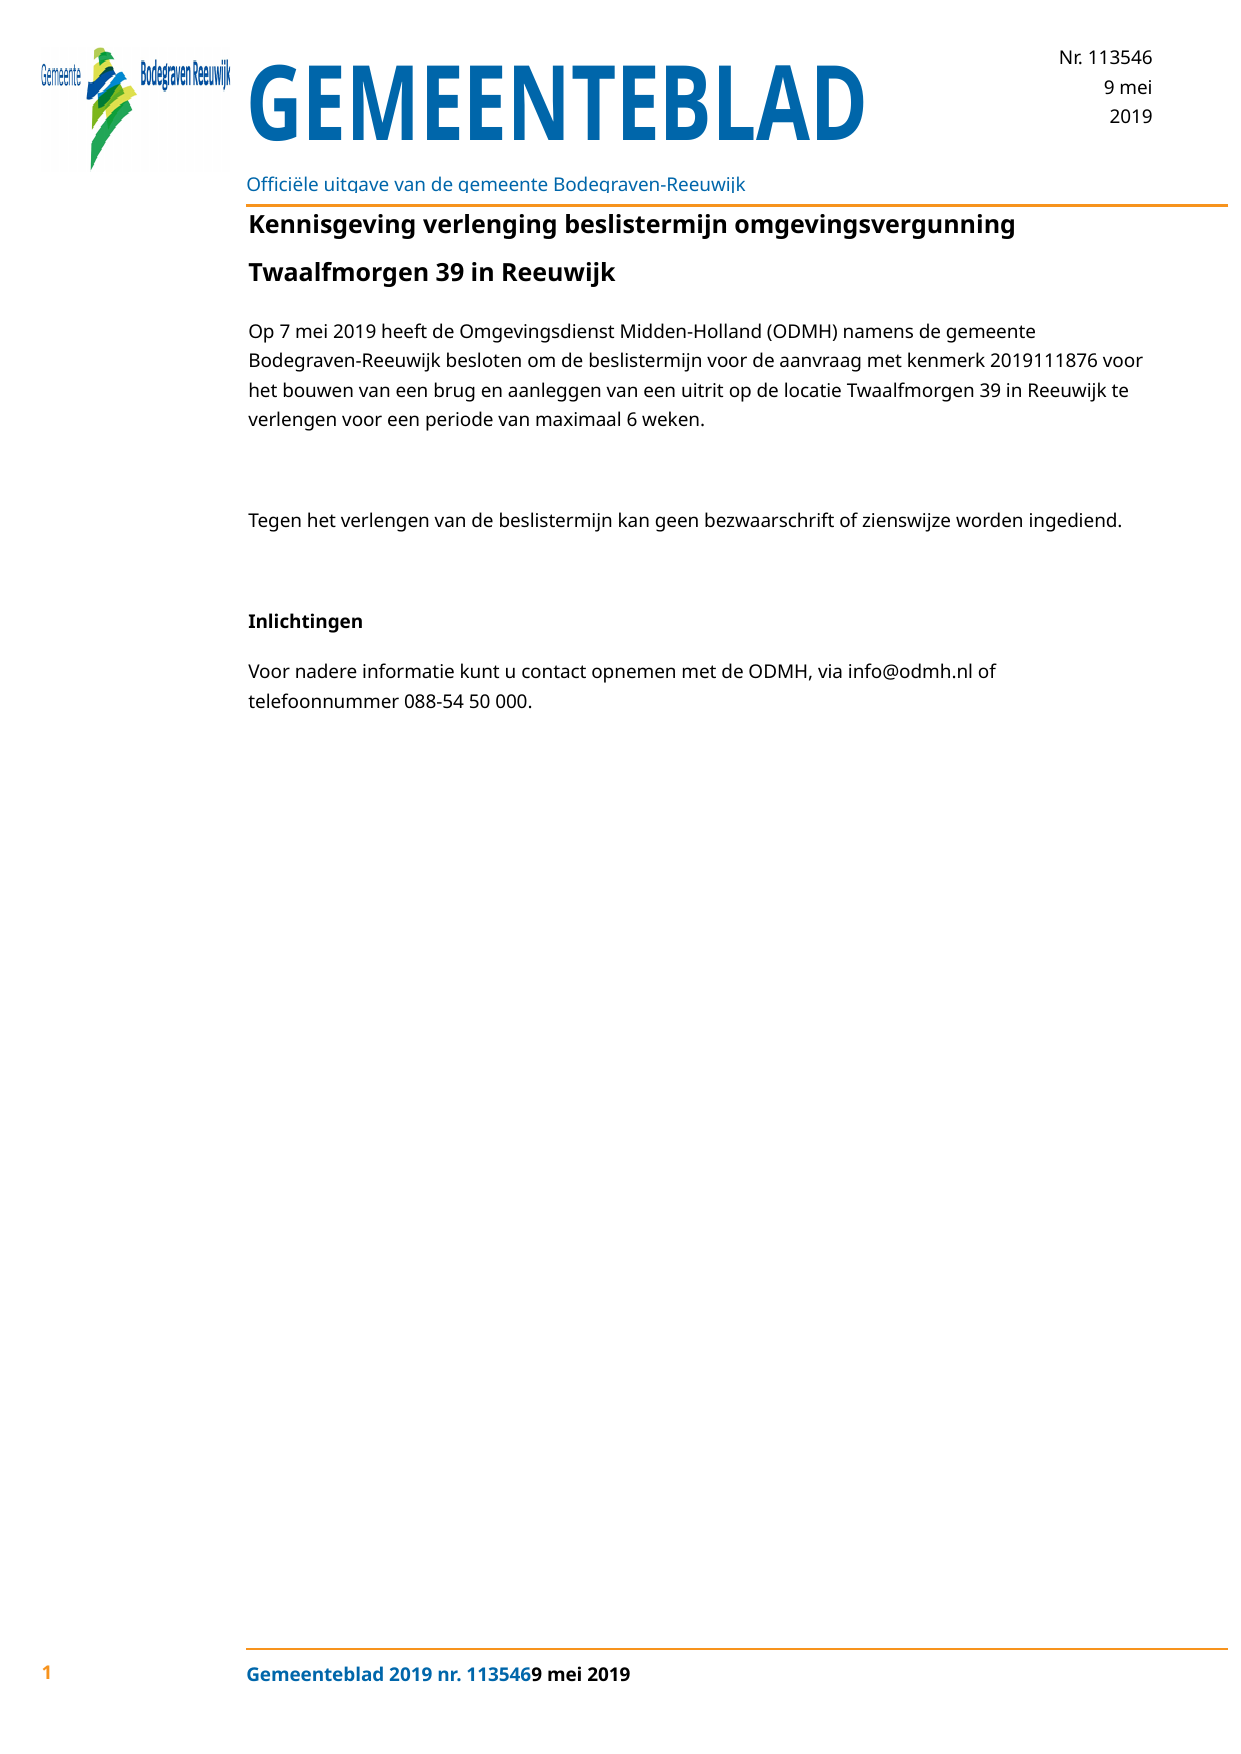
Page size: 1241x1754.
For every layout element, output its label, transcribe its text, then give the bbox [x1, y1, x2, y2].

text Op 7 mei 2019 heeft de Omgevingsdienst Midden-Holland (ODMH) namens de gemeente Bodegraven-Reeuwijk besloten om de beslistermijn voor de aanvraag met kenmerk 2019111876 voor het bouwen van een brug en aanleggen van een uitrit op de locatie Twaalfmorgen 39 in Reeuwijk te verlengen voor een periode van maximaal 6 weken. [248, 318, 1152, 432]
text Inlichtingen [248, 608, 1152, 634]
text Kennisgeving verlenging beslistermijn omgevingsvergunning Twaalfmorgen 39 in Reeuwijk [248, 207, 1152, 288]
text Voor nadere informatie kunt u contact opnemen met de ODMH, via info@odmh.nl of telefoonnummer 088-54 50 000. [248, 659, 1152, 714]
picture [41, 47, 231, 172]
text Tegen het verlengen van de beslistermijn kan geen bezwaarschrift of zienswijze worden ingediend. [248, 507, 1152, 533]
